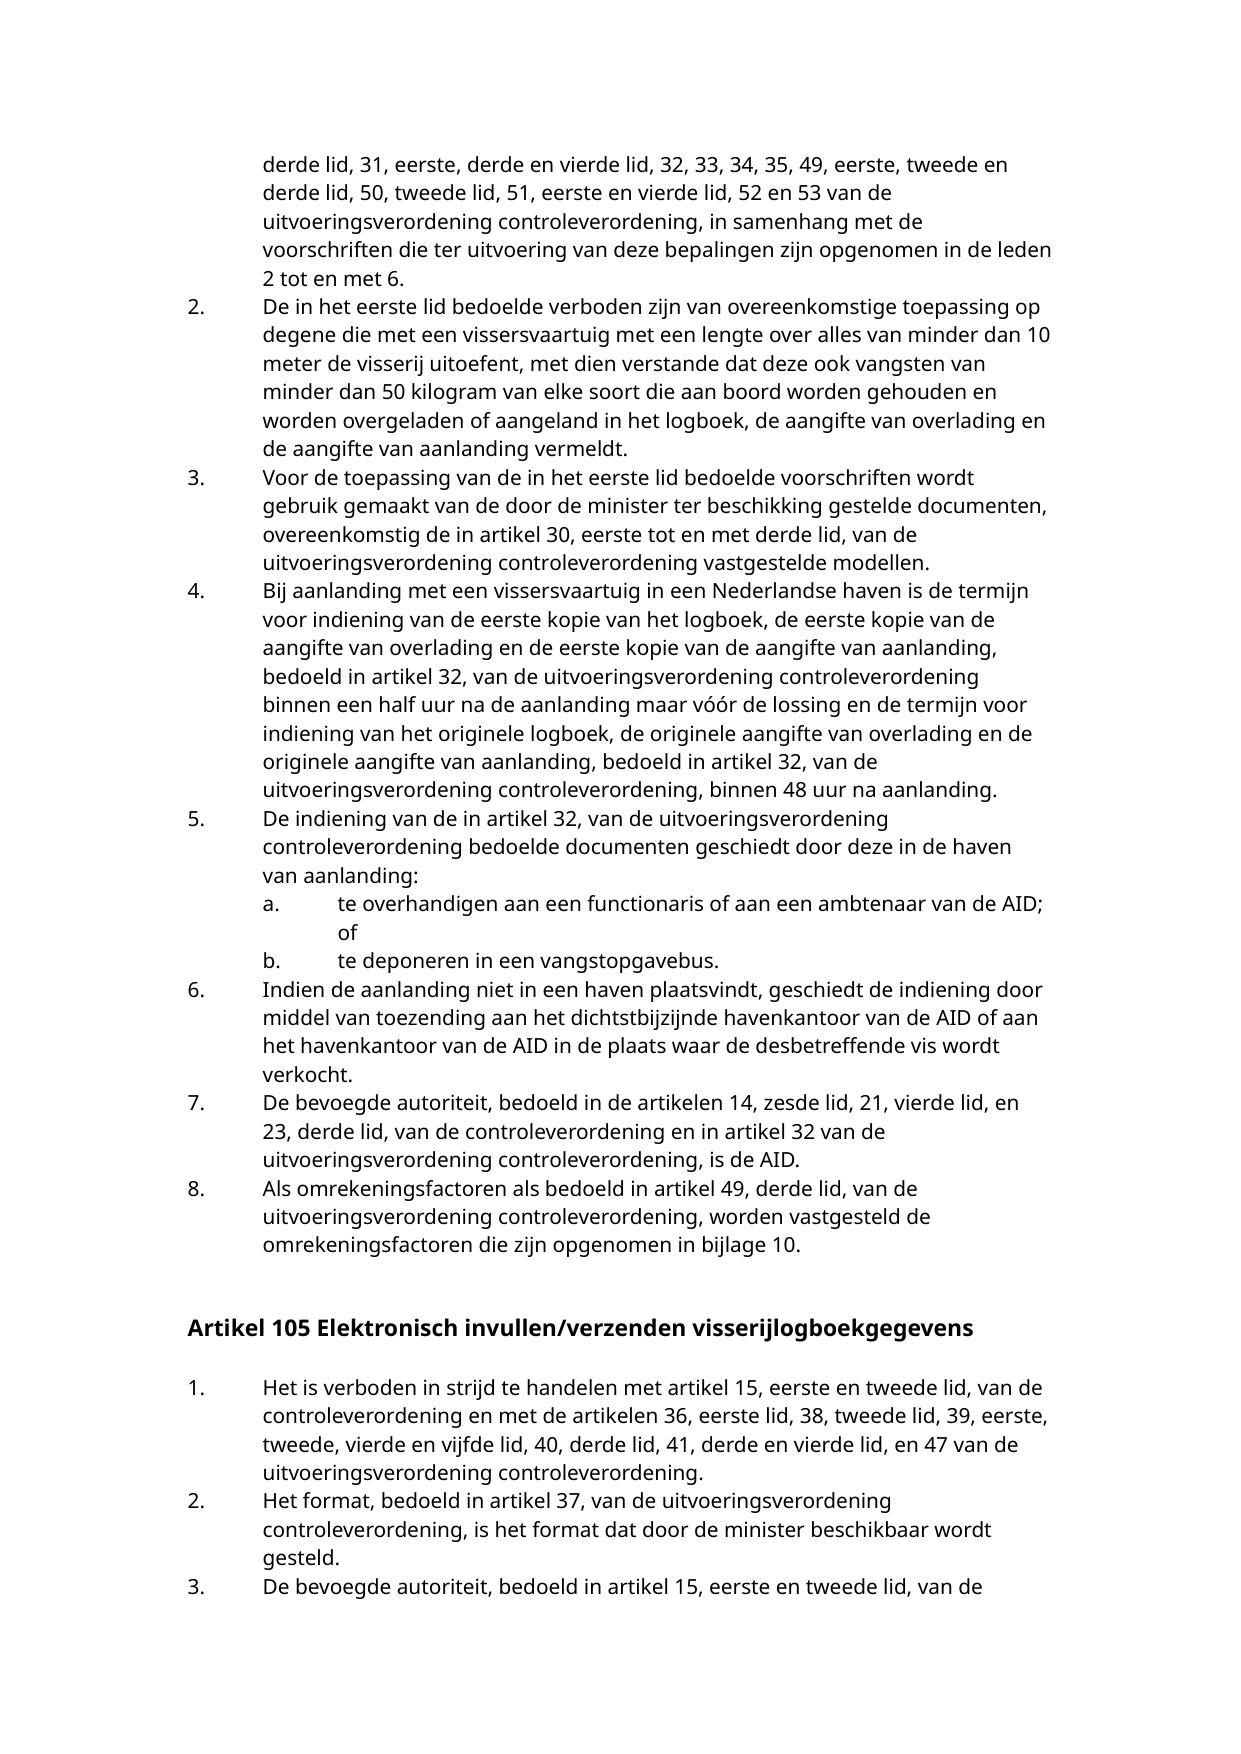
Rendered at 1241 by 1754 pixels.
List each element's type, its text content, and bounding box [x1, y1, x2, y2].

list De in het eerste lid bedoelde verboden zijn van overeenkomstige toepassing op degene die met een vissersvaartuig met een lengte over alles van minder dan 10 meter de visserij uitoefent, met dien verstande dat deze ook vangsten van minder dan 50 kilogram van elke soort die aan boord worden gehouden en worden overgeladen of aangeland in het logboek, de aangifte van overlading en de aangifte van aanlanding vermeldt. [187, 292, 1053, 463]
list Het format, bedoeld in artikel 37, van de uitvoeringsverordening controleverordening, is het format dat door de minister beschikbaar wordt gesteld. [187, 1487, 1053, 1572]
list Indien de aanlanding niet in een haven plaatsvindt, geschiedt de indiening door middel van toezending aan het dichtstbijzijnde havenkantoor van de AID of aan het havenkantoor van de AID in de plaats waar de desbetreffende vis wordt verkocht. [187, 975, 1053, 1088]
list De bevoegde autoriteit, bedoeld in artikel 15, eerste en tweede lid, van de [187, 1572, 1053, 1600]
list Voor de toepassing van de in het eerste lid bedoelde voorschriften wordt gebruik gemaakt van de door de minister ter beschikking gestelde documenten, overeenkomstig de in artikel 30, eerste tot en met derde lid, van de uitvoeringsverordening controleverordening vastgestelde modellen. [187, 463, 1053, 577]
list Het is verboden in strijd te handelen met artikel 15, eerste en tweede lid, van de controleverordening en met de artikelen 36, eerste lid, 38, tweede lid, 39, eerste, tweede, vierde en vijfde lid, 40, derde lid, 41, derde en vierde lid, en 47 van de uitvoeringsverordening controleverordening. [187, 1373, 1053, 1487]
list De bevoegde autoriteit, bedoeld in de artikelen 14, zesde lid, 21, vierde lid, en 23, derde lid, van de controleverordening en in artikel 32 van de uitvoeringsverordening controleverordening, is de AID. [187, 1088, 1053, 1174]
list Bij aanlanding met een vissersvaartuig in een Nederlandse haven is de termijn voor indiening van de eerste kopie van het logboek, de eerste kopie van de aangifte van overlading en de eerste kopie van de aangifte van aanlanding, bedoeld in artikel 32, van de uitvoeringsverordening controleverordening binnen een half uur na de aanlanding maar vóór de lossing en de termijn voor indiening van het originele logboek, de originele aangifte van overlading en de originele aangifte van aanlanding, bedoeld in artikel 32, van de uitvoeringsverordening controleverordening, binnen 48 uur na aanlanding. [187, 577, 1053, 804]
subtitle Artikel 105 Elektronisch invullen/verzenden visserijlogboekgegevens [187, 1312, 1053, 1343]
list De indiening van de in artikel 32, van de uitvoeringsverordening controleverordening bedoelde documenten geschiedt door deze in de haven van aanlanding: [187, 804, 1053, 889]
list te deponeren in een vangstopgavebus. [262, 946, 1053, 975]
list derde lid, 31, eerste, derde en vierde lid, 32, 33, 34, 35, 49, eerste, tweede en derde lid, 50, tweede lid, 51, eerste en vierde lid, 52 en 53 van de uitvoeringsverordening controleverordening, in samenhang met de voorschriften die ter uitvoering van deze bepalingen zijn opgenomen in de leden 2 tot en met 6. [187, 150, 1053, 292]
list te overhandigen aan een functionaris of aan een ambtenaar van de AID; of [262, 889, 1053, 946]
list Als omrekeningsfactoren als bedoeld in artikel 49, derde lid, van de uitvoeringsverordening controleverordening, worden vastgesteld de omrekeningsfactoren die zijn opgenomen in bijlage 10. [187, 1174, 1053, 1259]
